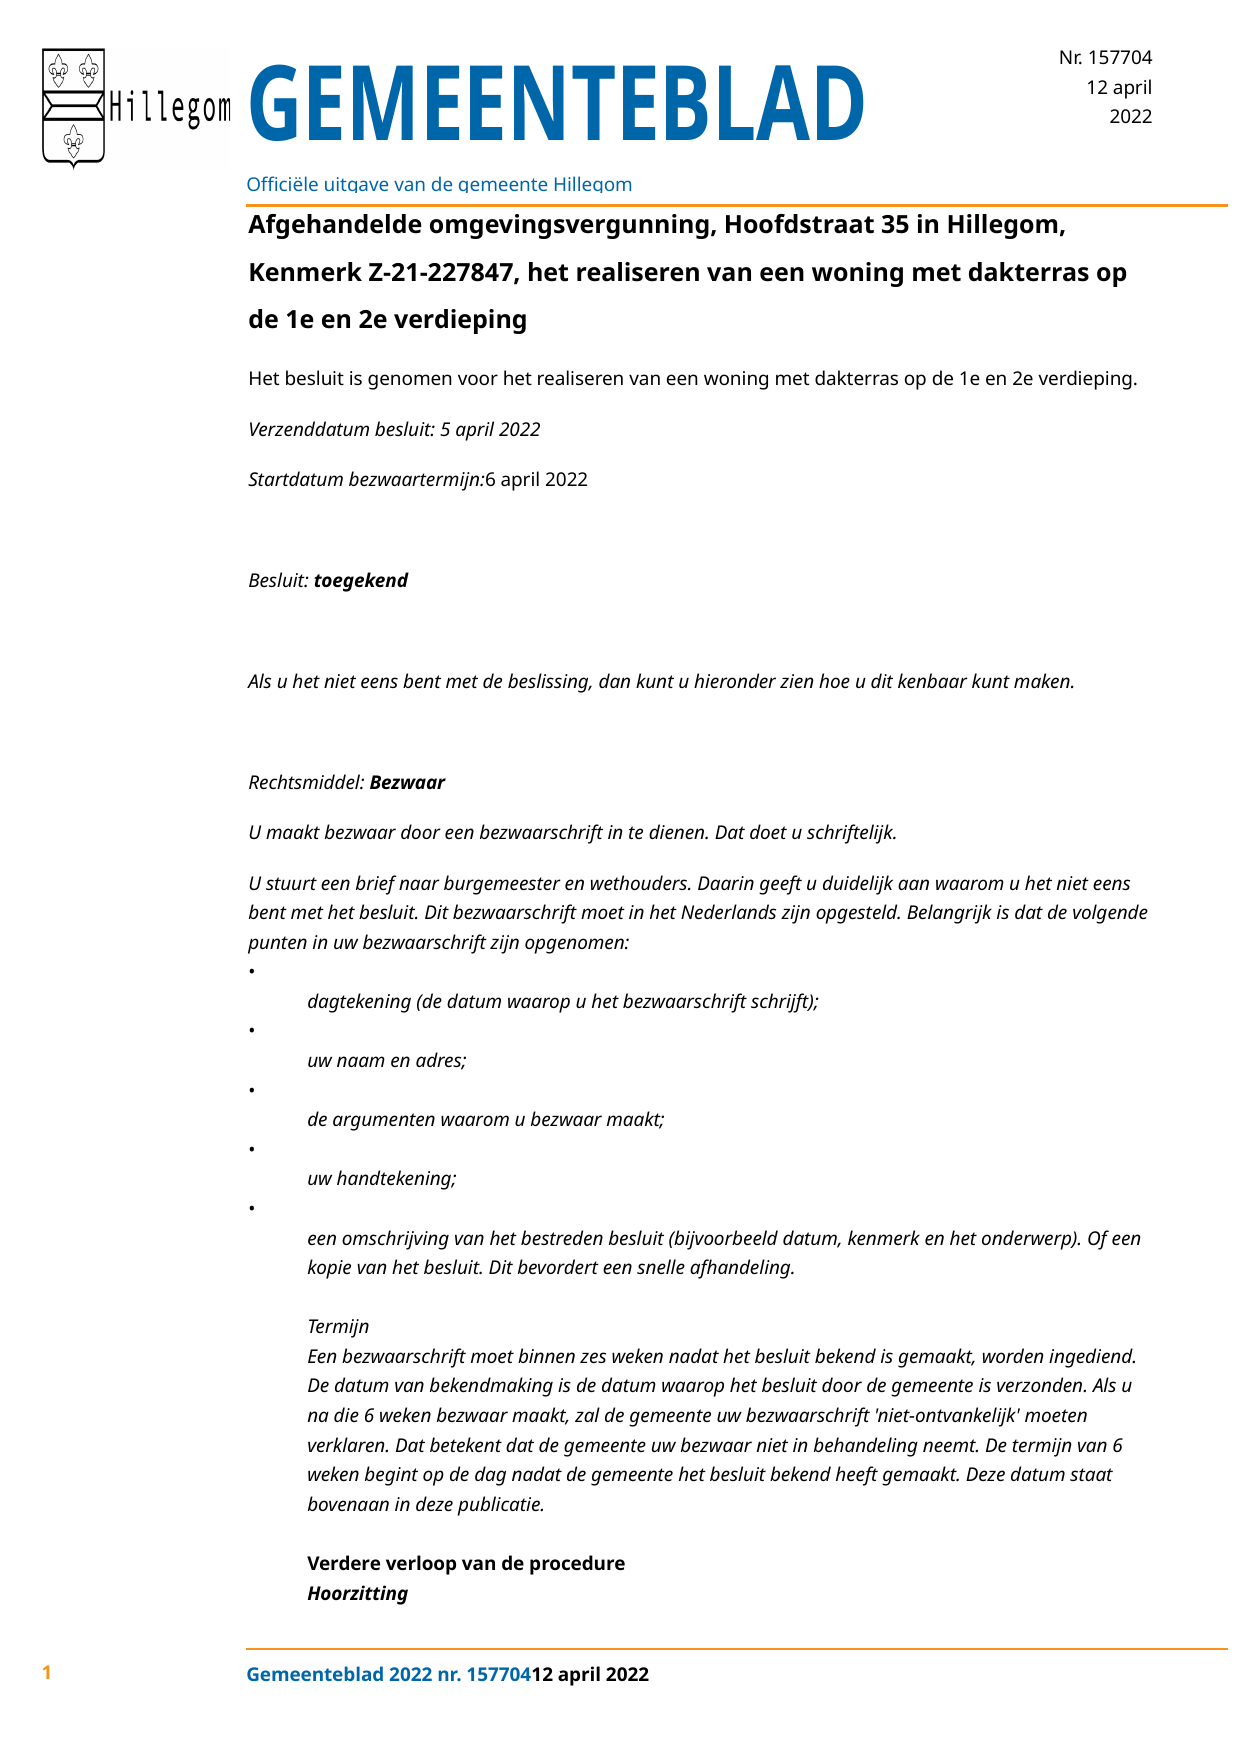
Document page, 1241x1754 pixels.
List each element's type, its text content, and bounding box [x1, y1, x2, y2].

list een omschrijving van het bestreden besluit (bijvoorbeeld datum, kenmerk en het onderwerp). Of een kopie van het besluit. Dit bevordert een snelle afhandeling. [248, 1225, 1152, 1280]
list Termijn [248, 1313, 1152, 1339]
text Als u het niet eens bent met de beslissing, dan kunt u hieronder zien hoe u dit kenbaar kunt maken. [248, 668, 1152, 694]
text U stuurt een brief naar burgemeester en wethouders. Daarin geeft u duidelijk aan waarom u het niet eens bent met het besluit. Dit bezwaarschrift moet in het Nederlands zijn opgesteld. Belangrijk is dat de volgende punten in uw bezwaarschrift zijn opgenomen: [248, 870, 1152, 954]
list uw handtekening; [248, 1166, 1152, 1191]
list Verdere verloop van de procedure [248, 1550, 1152, 1576]
list dagtekening (de datum waarop u het bezwaarschrift schrijft); [248, 988, 1152, 1014]
list Hoorzitting [248, 1580, 1152, 1605]
list uw naam en adres; [248, 1047, 1152, 1073]
text Het besluit is genomen voor het realiseren van een woning met dakterras op de 1e en 2e verdieping. [248, 366, 1152, 391]
list de argumenten waarom u bezwaar maakt; [248, 1106, 1152, 1132]
list Een bezwaarschrift moet binnen zes weken nadat het besluit bekend is gemaakt, worden ingediend. De datum van bekendmaking is de datum waarop het besluit door de gemeente is verzonden. Als u na die 6 weken bezwaar maakt, zal de gemeente uw bezwaarschrift 'niet-ontvankelijk' moeten verklaren. Dat betekent dat de gemeente uw bezwaar niet in behandeling neemt. De termijn van 6 weken begint op de dag nadat de gemeente het besluit bekend heeft gemaakt. Deze datum staat bovenaan in deze publicatie. [248, 1343, 1152, 1517]
text Rechtsmiddel: Bezwaar [248, 769, 1152, 794]
text Startdatum bezwaartermijn:6 april 2022 [248, 466, 1152, 492]
text Verzenddatum besluit: 5 april 2022 [248, 416, 1152, 442]
text U maakt bezwaar door een bezwaarschrift in te dienen. Dat doet u schriftelijk. [248, 819, 1152, 845]
text Besluit: toegekend [248, 567, 1152, 593]
text Afgehandelde omgevingsvergunning, Hoofdstraat 35 in Hillegom, Kenmerk Z-21-227847, het realiseren van een woning met dakterras op de 1e en 2e verdieping [248, 207, 1152, 336]
picture [41, 47, 231, 172]
